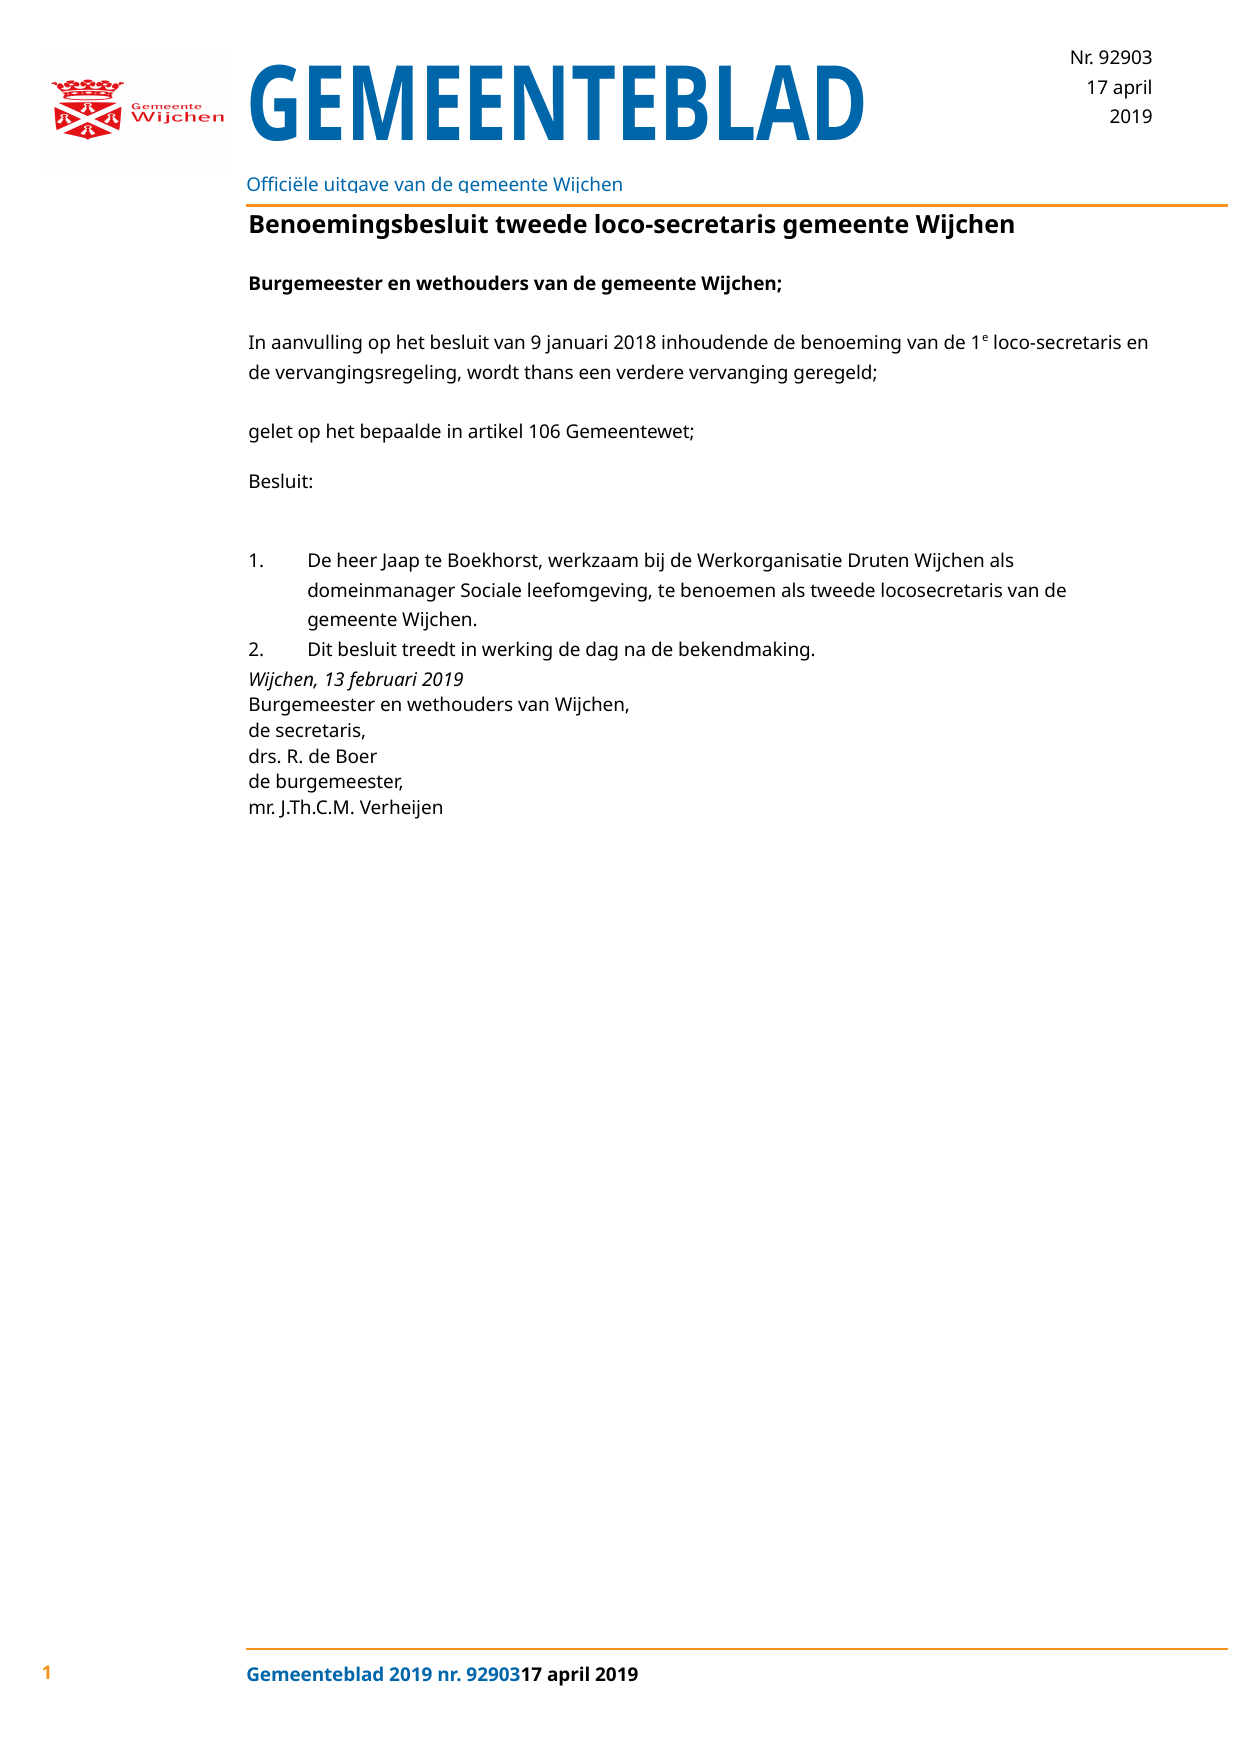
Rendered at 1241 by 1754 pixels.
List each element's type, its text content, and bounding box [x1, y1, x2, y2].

text gelet op het bepaalde in artikel 106 Gemeentewet; [248, 418, 1152, 444]
text mr. J.Th.C.M. Verheijen [248, 794, 1152, 820]
text Burgemeester en wethouders van de gemeente Wijchen; [248, 270, 1152, 296]
text de burgemeester, [248, 769, 1152, 794]
text Burgemeester en wethouders van Wijchen, [248, 691, 1152, 717]
text Benoemingsbesluit tweede loco-secretaris gemeente Wijchen [248, 207, 1152, 241]
list Dit besluit treedt in werking de dag na de bekendmaking. [248, 636, 1152, 662]
picture [41, 47, 231, 172]
list De heer Jaap te Boekhorst, werkzaam bij de Werkorganisatie Druten Wijchen als domeinmanager Sociale leefomgeving, te benoemen als tweede locosecretaris van de gemeente Wijchen. [248, 547, 1152, 632]
text In aanvulling op het besluit van 9 januari 2018 inhoudende de benoeming van de 1e loco-secretaris en de vervangingsregeling, wordt thans een verdere vervanging geregeld; [248, 329, 1152, 385]
text Wijchen, 13 februari 2019 [248, 666, 1152, 691]
text drs. R. de Boer [248, 743, 1152, 769]
text de secretaris, [248, 717, 1152, 743]
text Besluit: [248, 468, 1152, 494]
